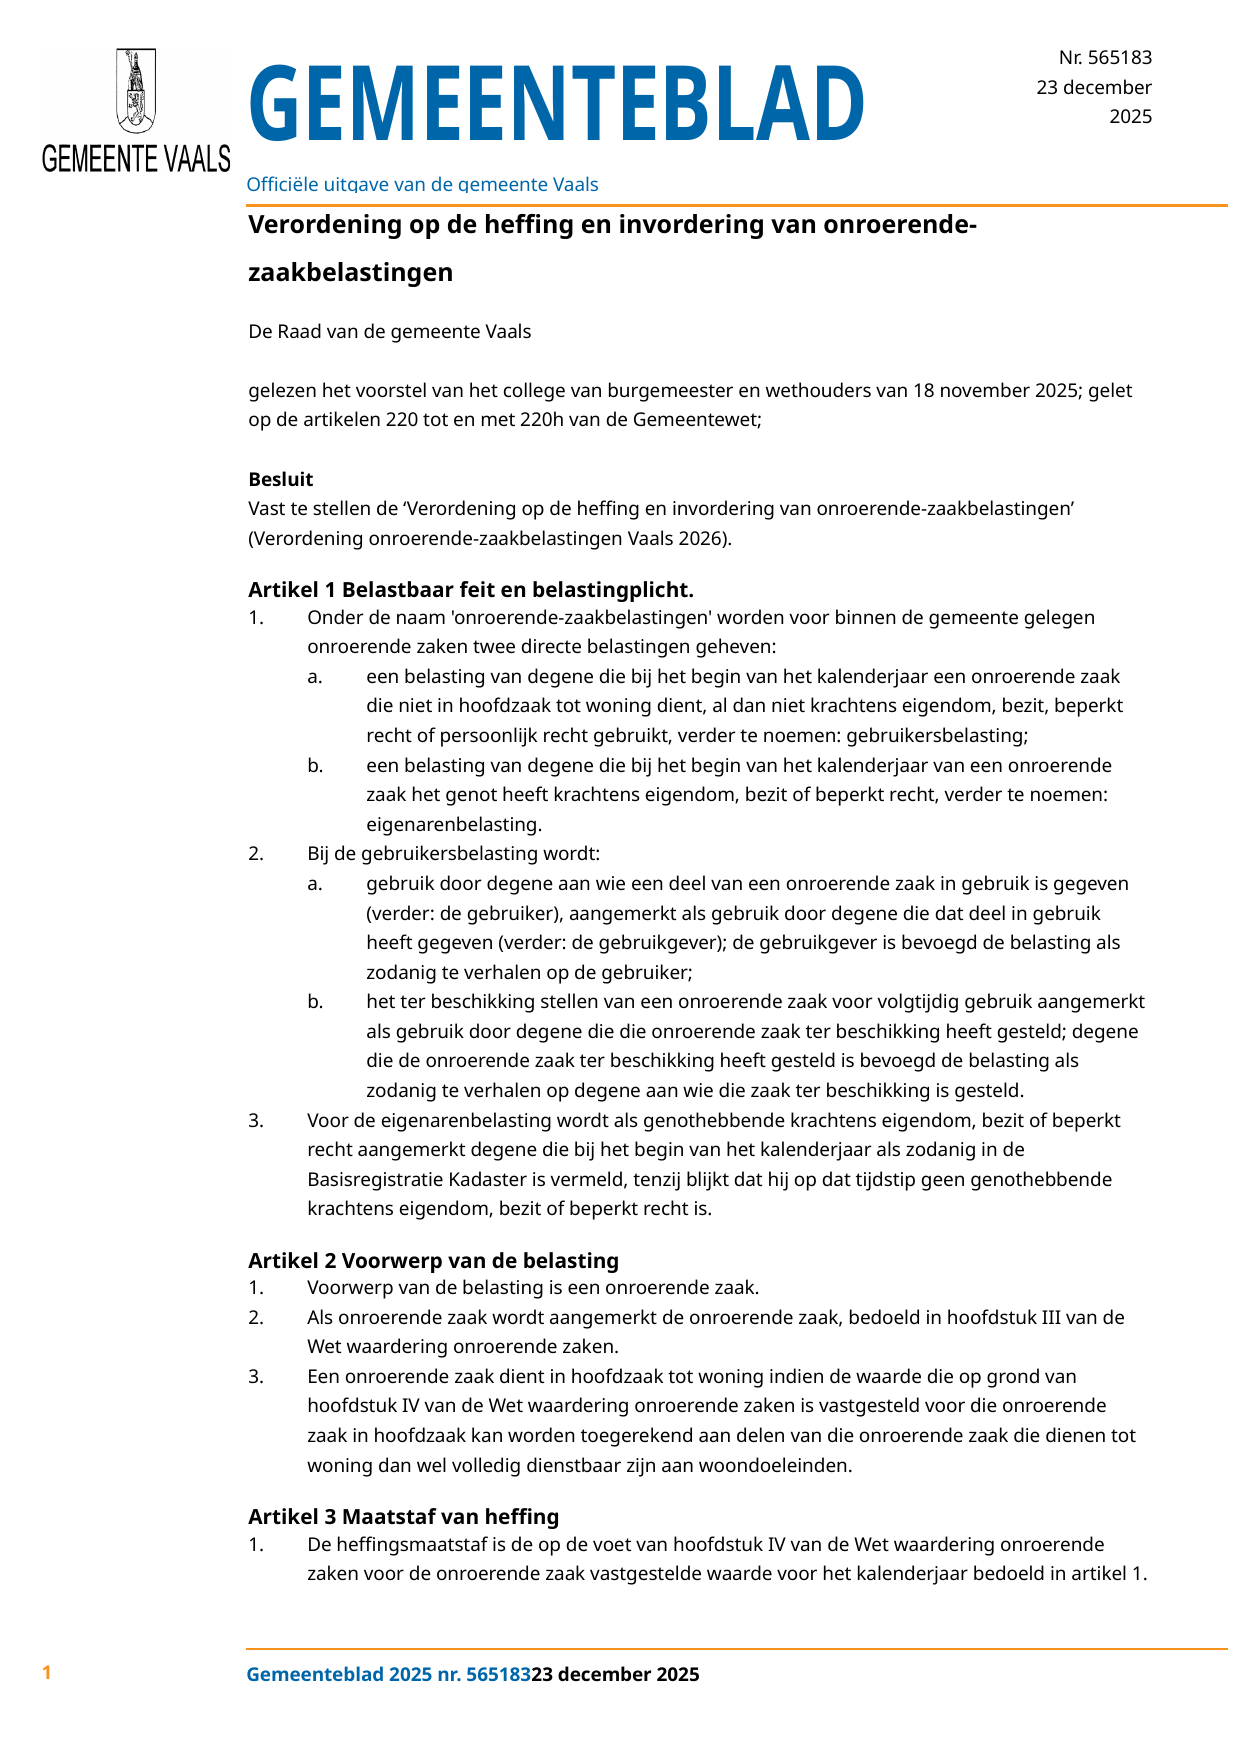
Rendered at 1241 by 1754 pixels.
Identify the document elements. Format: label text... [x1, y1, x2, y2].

list een belasting van degene die bij het begin van het kalenderjaar een onroerende zaak die niet in hoofdzaak tot woning dient, al dan niet krachtens eigendom, bezit, beperkt recht of persoonlijk recht gebruikt, verder te noemen: gebruikersbelasting; [307, 663, 1152, 748]
text Vast te stellen de ‘Verordening op de heffing en invordering van onroerende-zaakbelastingen’ (Verordening onroerende-zaakbelastingen Vaals 2026). [248, 495, 1152, 551]
text gelezen het voorstel van het college van burgemeester en wethouders van 18 november 2025; gelet op de artikelen 220 tot en met 220h van de Gemeentewet; [248, 377, 1152, 432]
text Artikel 3 Maatstaf van heffing [248, 1502, 1152, 1531]
list Een onroerende zaak dient in hoofdzaak tot woning indien de waarde die op grond van hoofdstuk IV van de Wet waardering onroerende zaken is vastgesteld voor die onroerende zaak in hoofdzaak kan worden toegerekend aan delen van die onroerende zaak die dienen tot woning dan wel volledig dienstbaar zijn aan woondoeleinden. [248, 1363, 1152, 1478]
list Voorwerp van de belasting is een onroerende zaak. [248, 1274, 1152, 1300]
list gebruik door degene aan wie een deel van een onroerende zaak in gebruik is gegeven (verder: de gebruiker), aangemerkt als gebruik door degene die dat deel in gebruik heeft gegeven (verder: de gebruikgever); de gebruikgever is bevoegd de belasting als zodanig te verhalen op de gebruiker; [307, 870, 1152, 984]
list een belasting van degene die bij het begin van het kalenderjaar van een onroerende zaak het genot heeft krachtens eigendom, bezit of beperkt recht, verder te noemen: eigenarenbelasting. [307, 752, 1152, 837]
text Besluit [248, 466, 1152, 492]
text Verordening op de heffing en invordering van onroerende-zaakbelastingen [248, 207, 1152, 288]
list De heffingsmaatstaf is de op de voet van hoofdstuk IV van de Wet waardering onroerende zaken voor de onroerende zaak vastgestelde waarde voor het kalenderjaar bedoeld in artikel 1. [248, 1531, 1152, 1586]
list Onder de naam 'onroerende-zaakbelastingen' worden voor binnen de gemeente gelegen onroerende zaken twee directe belastingen geheven: [248, 604, 1152, 659]
list het ter beschikking stellen van een onroerende zaak voor volgtijdig gebruik aangemerkt als gebruik door degene die die onroerende zaak ter beschikking heeft gesteld; degene die de onroerende zaak ter beschikking heeft gesteld is bevoegd de belasting als zodanig te verhalen op degene aan wie die zaak ter beschikking is gesteld. [307, 988, 1152, 1103]
list Als onroerende zaak wordt aangemerkt de onroerende zaak, bedoeld in hoofdstuk III van de Wet waardering onroerende zaken. [248, 1304, 1152, 1359]
picture [41, 47, 231, 172]
text Artikel 2 Voorwerp van de belasting [248, 1246, 1152, 1274]
list Bij de gebruikersbelasting wordt: [248, 841, 1152, 866]
text De Raad van de gemeente Vaals [248, 318, 1152, 344]
text Artikel 1 Belastbaar feit en belastingplicht. [248, 575, 1152, 604]
list Voor de eigenarenbelasting wordt als genothebbende krachtens eigendom, bezit of beperkt recht aangemerkt degene die bij het begin van het kalenderjaar als zodanig in de Basisregistratie Kadaster is vermeld, tenzij blijkt dat hij op dat tijdstip geen genothebbende krachtens eigendom, bezit of beperkt recht is. [248, 1107, 1152, 1221]
